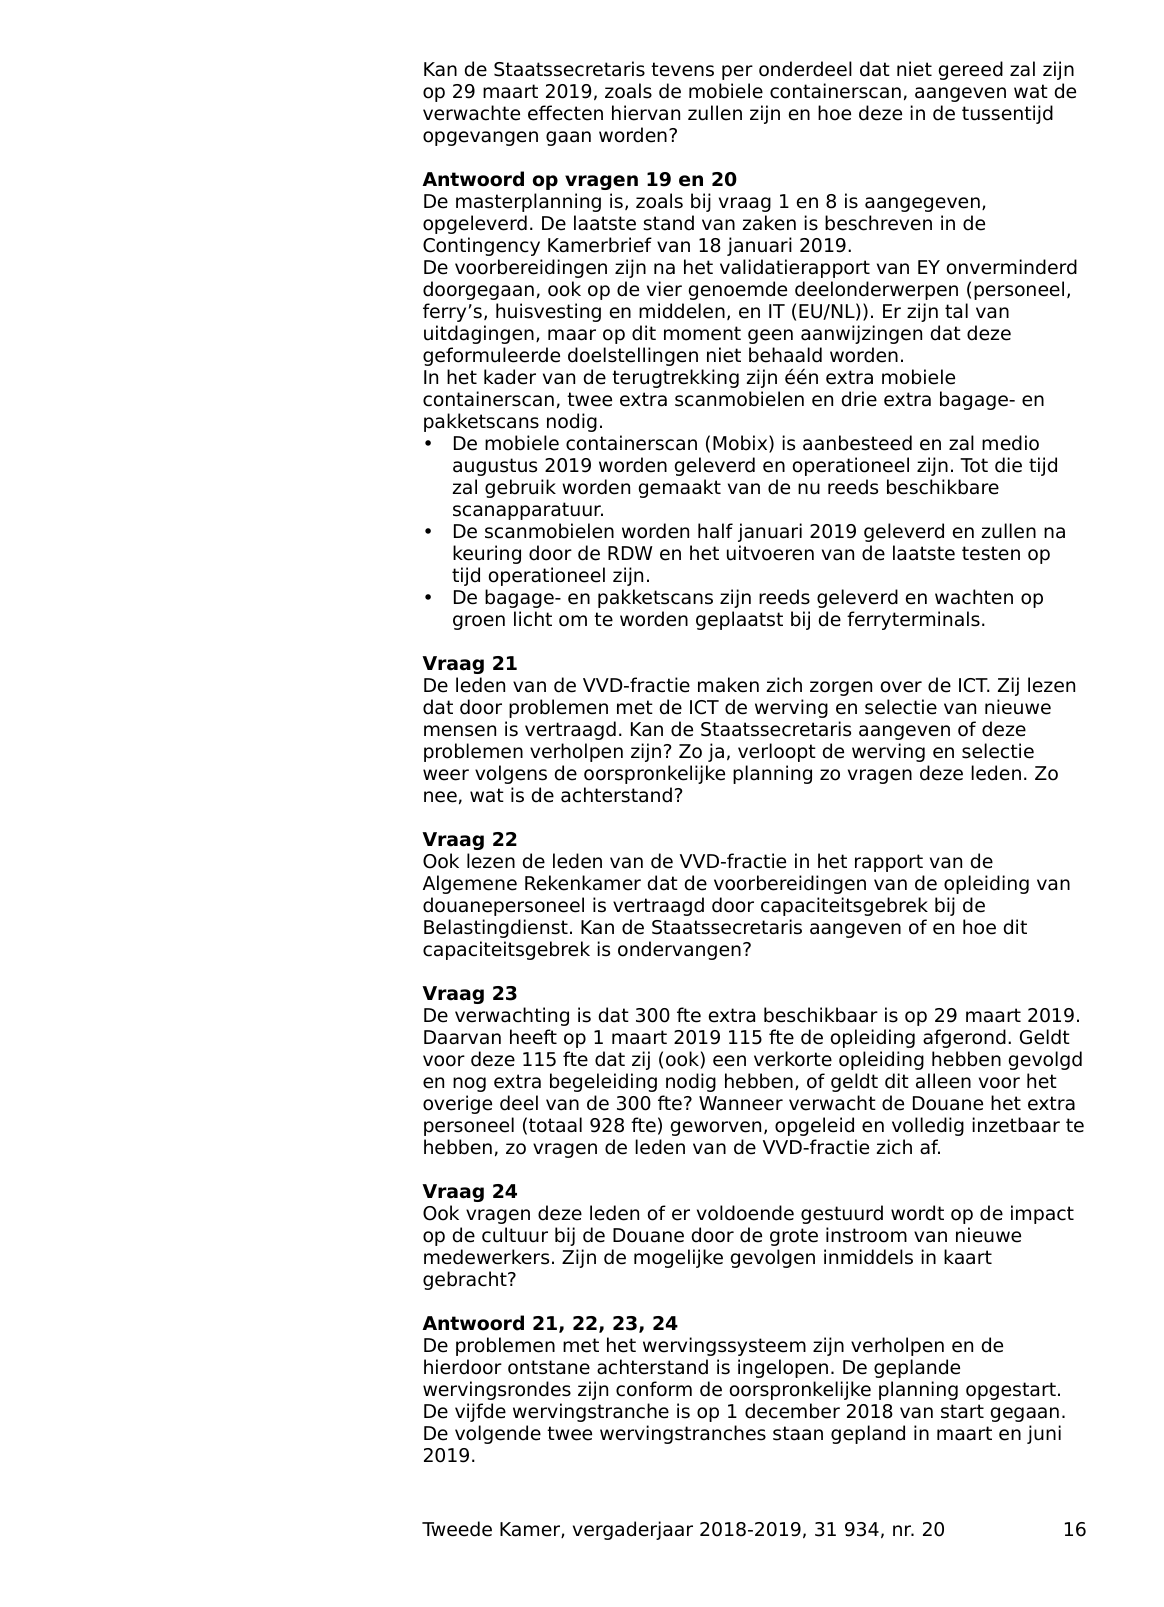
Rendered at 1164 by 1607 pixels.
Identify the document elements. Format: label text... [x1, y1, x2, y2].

text Vraag 24 [422, 1181, 1087, 1203]
text Kan de Staatssecretaris tevens per onderdeel dat niet gereed zal zijn op 29 maart 2019, zoals de mobiele containerscan, aangeven wat de verwachte effecten hiervan zullen zijn en hoe deze in de tussentijd opgevangen gaan worden? [422, 59, 1087, 147]
text De verwachting is dat 300 fte extra beschikbaar is op 29 maart 2019. Daarvan heeft op 1 maart 2019 115 fte de opleiding afgerond. Geldt voor deze 115 fte dat zij (ook) een verkorte opleiding hebben gevolgd en nog extra begeleiding nodig hebben, of geldt dit alleen voor het overige deel van de 300 fte? Wanneer verwacht de Douane het extra personeel (totaal 928 fte) geworven, opgeleid en volledig inzetbaar te hebben, zo vragen de leden van de VVD-fractie zich af. [422, 1005, 1087, 1159]
text Antwoord 21, 22, 23, 24 [422, 1313, 1087, 1335]
text Ook vragen deze leden of er voldoende gestuurd wordt op de impact op de cultuur bij de Douane door de grote instroom van nieuwe medewerkers. Zijn de mogelijke gevolgen inmiddels in kaart gebracht? [422, 1203, 1087, 1291]
text • De scanmobielen worden half januari 2019 geleverd en zullen na keuring door de RDW en het uitvoeren van de laatste testen op tijd operationeel zijn. [422, 521, 1087, 587]
text • De bagage- en pakketscans zijn reeds geleverd en wachten op groen licht om te worden geplaatst bij de ferryterminals. [422, 587, 1087, 631]
text De problemen met het wervingssysteem zijn verholpen en de hierdoor ontstane achterstand is ingelopen. De geplande wervingsrondes zijn conform de oorspronkelijke planning opgestart. De vijfde wervingstranche is op 1 december 2018 van start gegaan. De volgende twee wervingstranches staan gepland in maart en juni 2019. [422, 1335, 1087, 1467]
text Vraag 23 [422, 983, 1087, 1005]
text Ook lezen de leden van de VVD-fractie in het rapport van de Algemene Rekenkamer dat de voorbereidingen van de opleiding van douanepersoneel is vertraagd door capaciteitsgebrek bij de Belastingdienst. Kan de Staatssecretaris aangeven of en hoe dit capaciteitsgebrek is ondervangen? [422, 851, 1087, 961]
text • De mobiele containerscan (Mobix) is aanbesteed en zal medio augustus 2019 worden geleverd en operationeel zijn. Tot die tijd zal gebruik worden gemaakt van de nu reeds beschikbare scanapparatuur. [422, 433, 1087, 521]
text In het kader van de terugtrekking zijn één extra mobiele containerscan, twee extra scanmobielen en drie extra bagage- en pakketscans nodig. [422, 367, 1087, 433]
text Antwoord op vragen 19 en 20 [422, 169, 1087, 191]
text De voorbereidingen zijn na het validatierapport van EY onverminderd doorgegaan, ook op de vier genoemde deelonderwerpen (personeel, ferry’s, huisvesting en middelen, en IT (EU/NL)). Er zijn tal van uitdagingen, maar op dit moment geen aanwijzingen dat deze geformuleerde doelstellingen niet behaald worden. [422, 257, 1087, 367]
text De masterplanning is, zoals bij vraag 1 en 8 is aangegeven, opgeleverd. De laatste stand van zaken is beschreven in de Contingency Kamerbrief van 18 januari 2019. [422, 191, 1087, 257]
text De leden van de VVD-fractie maken zich zorgen over de ICT. Zij lezen dat door problemen met de ICT de werving en selectie van nieuwe mensen is vertraagd. Kan de Staatssecretaris aangeven of deze problemen verholpen zijn? Zo ja, verloopt de werving en selectie weer volgens de oorspronkelijke planning zo vragen deze leden. Zo nee, wat is de achterstand? [422, 675, 1087, 807]
text Vraag 21 [422, 653, 1087, 675]
text Vraag 22 [422, 829, 1087, 851]
